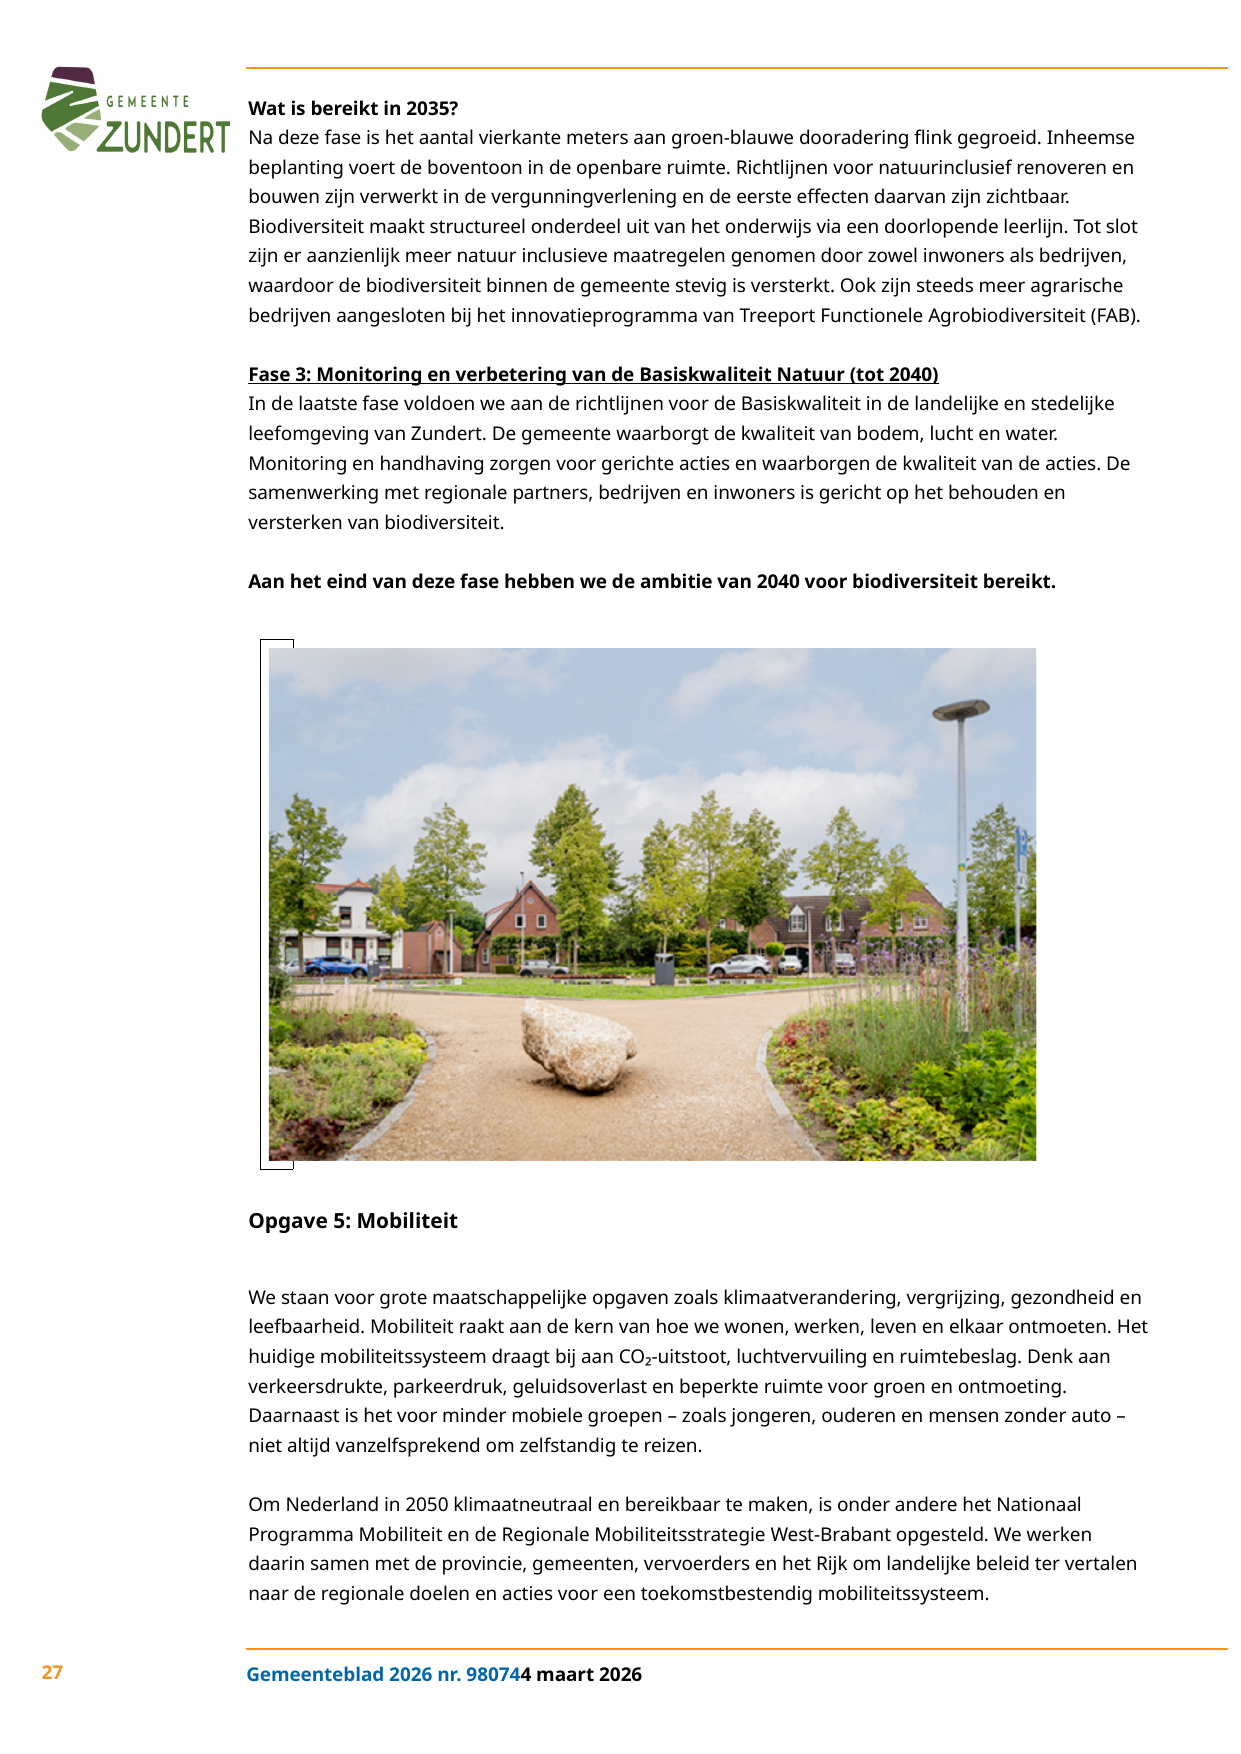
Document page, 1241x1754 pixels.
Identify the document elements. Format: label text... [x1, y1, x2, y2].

picture [268, 648, 1037, 1161]
text Fase 3: Monitoring en verbetering van de Basiskwaliteit Natuur (tot 2040) [248, 361, 1152, 387]
text Om Nederland in 2050 klimaatneutraal en bereikbaar te maken, is onder andere het Nationaal Programma Mobiliteit en de Regionale Mobiliteitsstrategie West-Brabant opgesteld. We werken daarin samen met de provincie, gemeenten, vervoerders en het Rijk om landelijke beleid ter vertalen naar de regionale doelen en acties voor een toekomstbestendig mobiliteitssysteem. [248, 1491, 1152, 1606]
text Aan het eind van deze fase hebben we de ambitie van 2040 voor biodiversiteit bereikt. [248, 568, 1152, 594]
text Wat is bereikt in 2035? [248, 95, 1152, 121]
text Na deze fase is het aantal vierkante meters aan groen-blauwe dooradering flink gegroeid. Inheemse beplanting voert de boventoon in de openbare ruimte. Richtlijnen voor natuurinclusief renoveren en bouwen zijn verwerkt in de vergunningverlening en de eerste effecten daarvan zijn zichtbaar. Biodiversiteit maakt structureel onderdeel uit van het onderwijs via een doorlopende leerlijn. Tot slot zijn er aanzienlijk meer natuur inclusieve maatregelen genomen door zowel inwoners als bedrijven, waardoor de biodiversiteit binnen de gemeente stevig is versterkt. Ook zijn steeds meer agrarische bedrijven aangesloten bij het innovatieprogramma van Treeport Functionele Agrobiodiversiteit (FAB). [248, 124, 1152, 328]
text In de laatste fase voldoen we aan de richtlijnen voor de Basiskwaliteit in de landelijke en stedelijke leefomgeving van Zundert. De gemeente waarborgt de kwaliteit van bodem, lucht en water. Monitoring en handhaving zorgen voor gerichte acties en waarborgen de kwaliteit van de acties. De samenwerking met regionale partners, bedrijven en inwoners is gericht op het behouden en versterken van biodiversiteit. [248, 391, 1152, 535]
text Opgave 5: Mobiliteit [248, 1206, 1152, 1235]
text We staan voor grote maatschappelijke opgaven zoals klimaatverandering, vergrijzing, gezondheid en leefbaarheid. Mobiliteit raakt aan de kern van hoe we wonen, werken, leven en elkaar ontmoeten. Het huidige mobiliteitssysteem draagt bij aan CO₂-uitstoot, luchtvervuiling en ruimtebeslag. Denk aan verkeersdrukte, parkeerdruk, geluidsoverlast en beperkte ruimte voor groen en ontmoeting. Daarnaast is het voor minder mobiele groepen – zoals jongeren, ouderen en mensen zonder auto – niet altijd vanzelfsprekend om zelfstandig te reizen. [248, 1284, 1152, 1458]
picture [41, 47, 231, 172]
